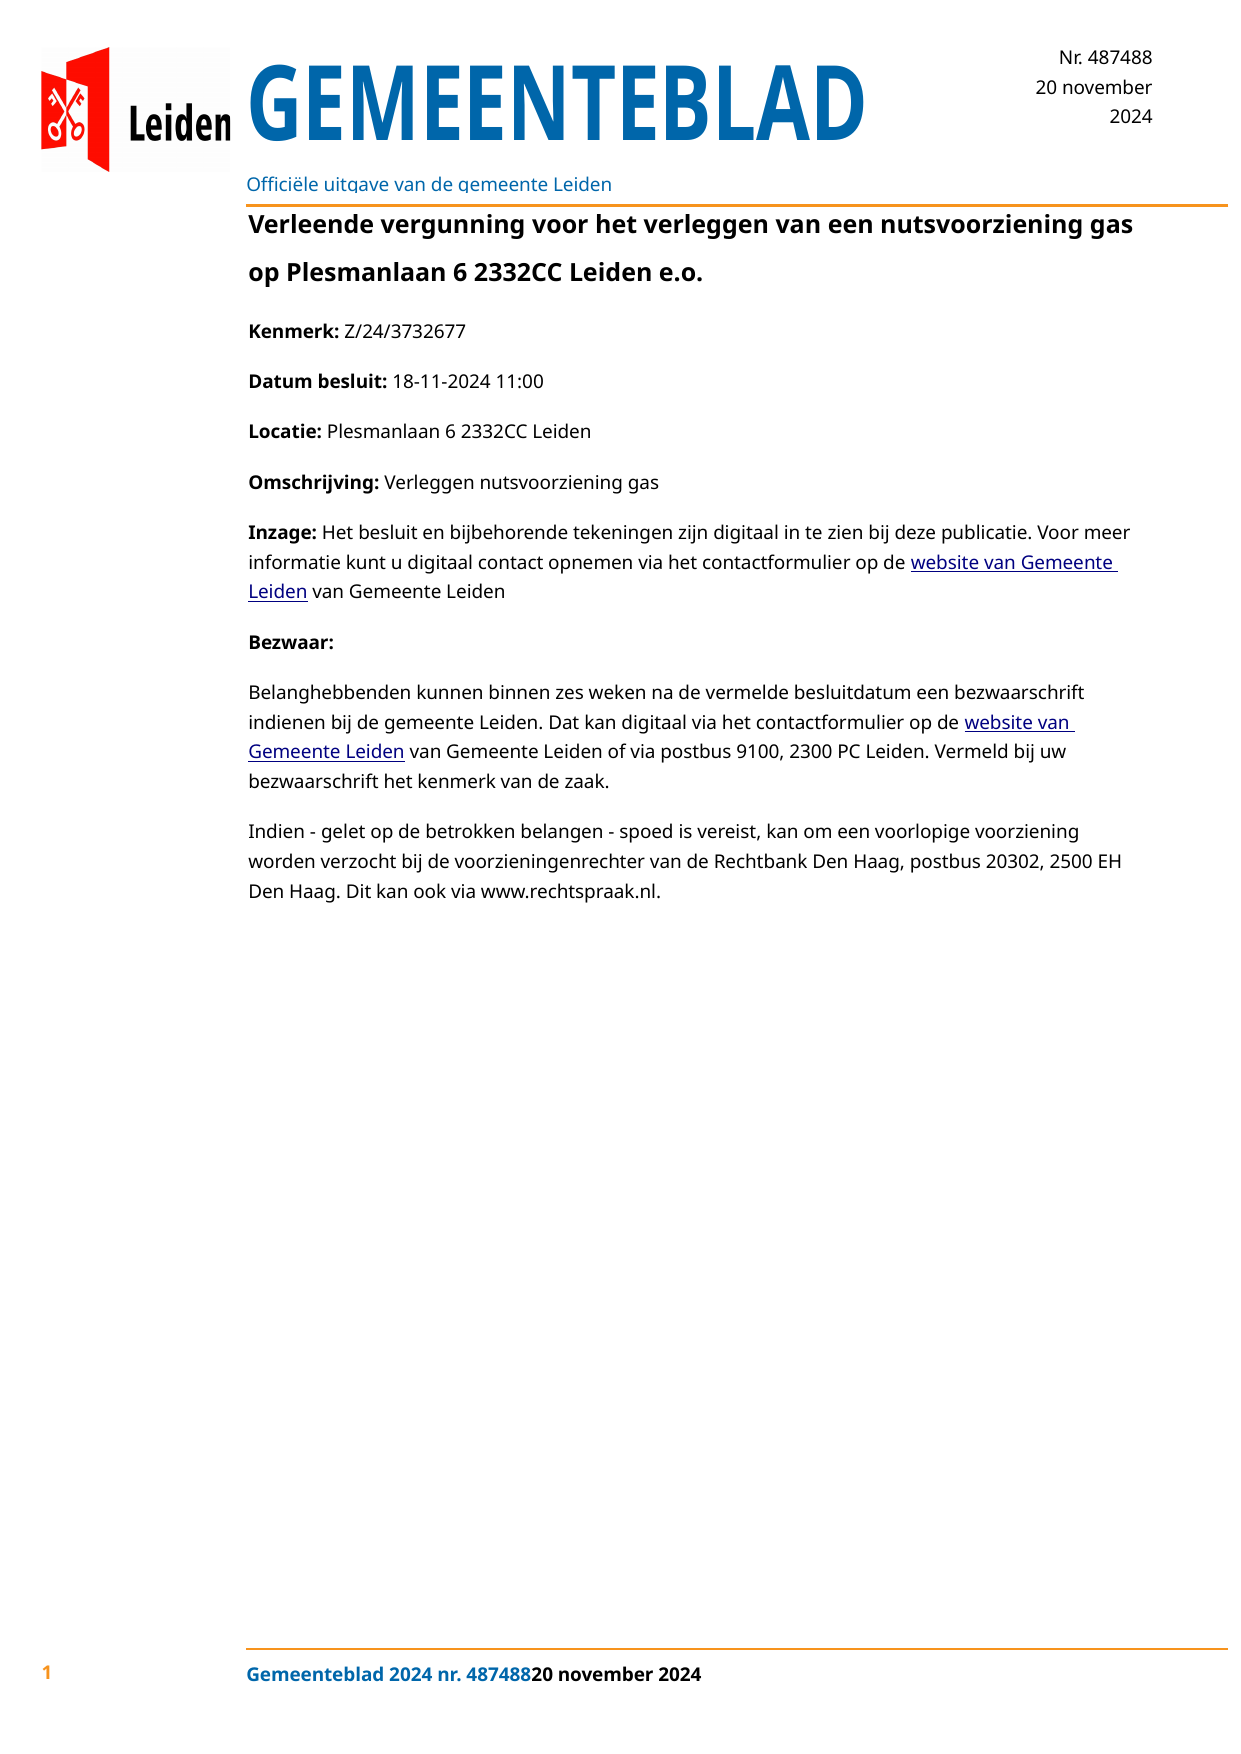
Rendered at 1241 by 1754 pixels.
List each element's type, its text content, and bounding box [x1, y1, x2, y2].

text Locatie: Plesmanlaan 6 2332CC Leiden [248, 419, 1152, 444]
text Omschrijving: Verleggen nutsvoorziening gas [248, 469, 1152, 495]
text Kenmerk: Z/24/3732677 [248, 318, 1152, 344]
picture [41, 47, 231, 172]
text Verleende vergunning voor het verleggen van een nutsvoorziening gas op Plesmanlaan 6 2332CC Leiden e.o. [248, 207, 1152, 288]
text Belanghebbenden kunnen binnen zes weken na de vermelde besluitdatum een bezwaarschrift indienen bij de gemeente Leiden. Dat kan digitaal via het contactformulier op de website van Gemeente Leiden van Gemeente Leiden of via postbus 9100, 2300 PC Leiden. Vermeld bij uw bezwaarschrift het kenmerk van de zaak. [248, 679, 1152, 794]
text Bezwaar: [248, 629, 1152, 655]
text Datum besluit: 18-11-2024 11:00 [248, 368, 1152, 394]
text Inzage: Het besluit en bijbehorende tekeningen zijn digitaal in te zien bij deze publicatie. Voor meer informatie kunt u digitaal contact opnemen via het contactformulier op de website van Gemeente Leiden van Gemeente Leiden [248, 519, 1152, 604]
text Indien - gelet op de betrokken belangen - spoed is vereist, kan om een voorlopige voorziening worden verzocht bij de voorzieningenrechter van de Rechtbank Den Haag, postbus 20302, 2500 EH Den Haag. Dit kan ook via www.rechtspraak.nl. [248, 819, 1152, 904]
